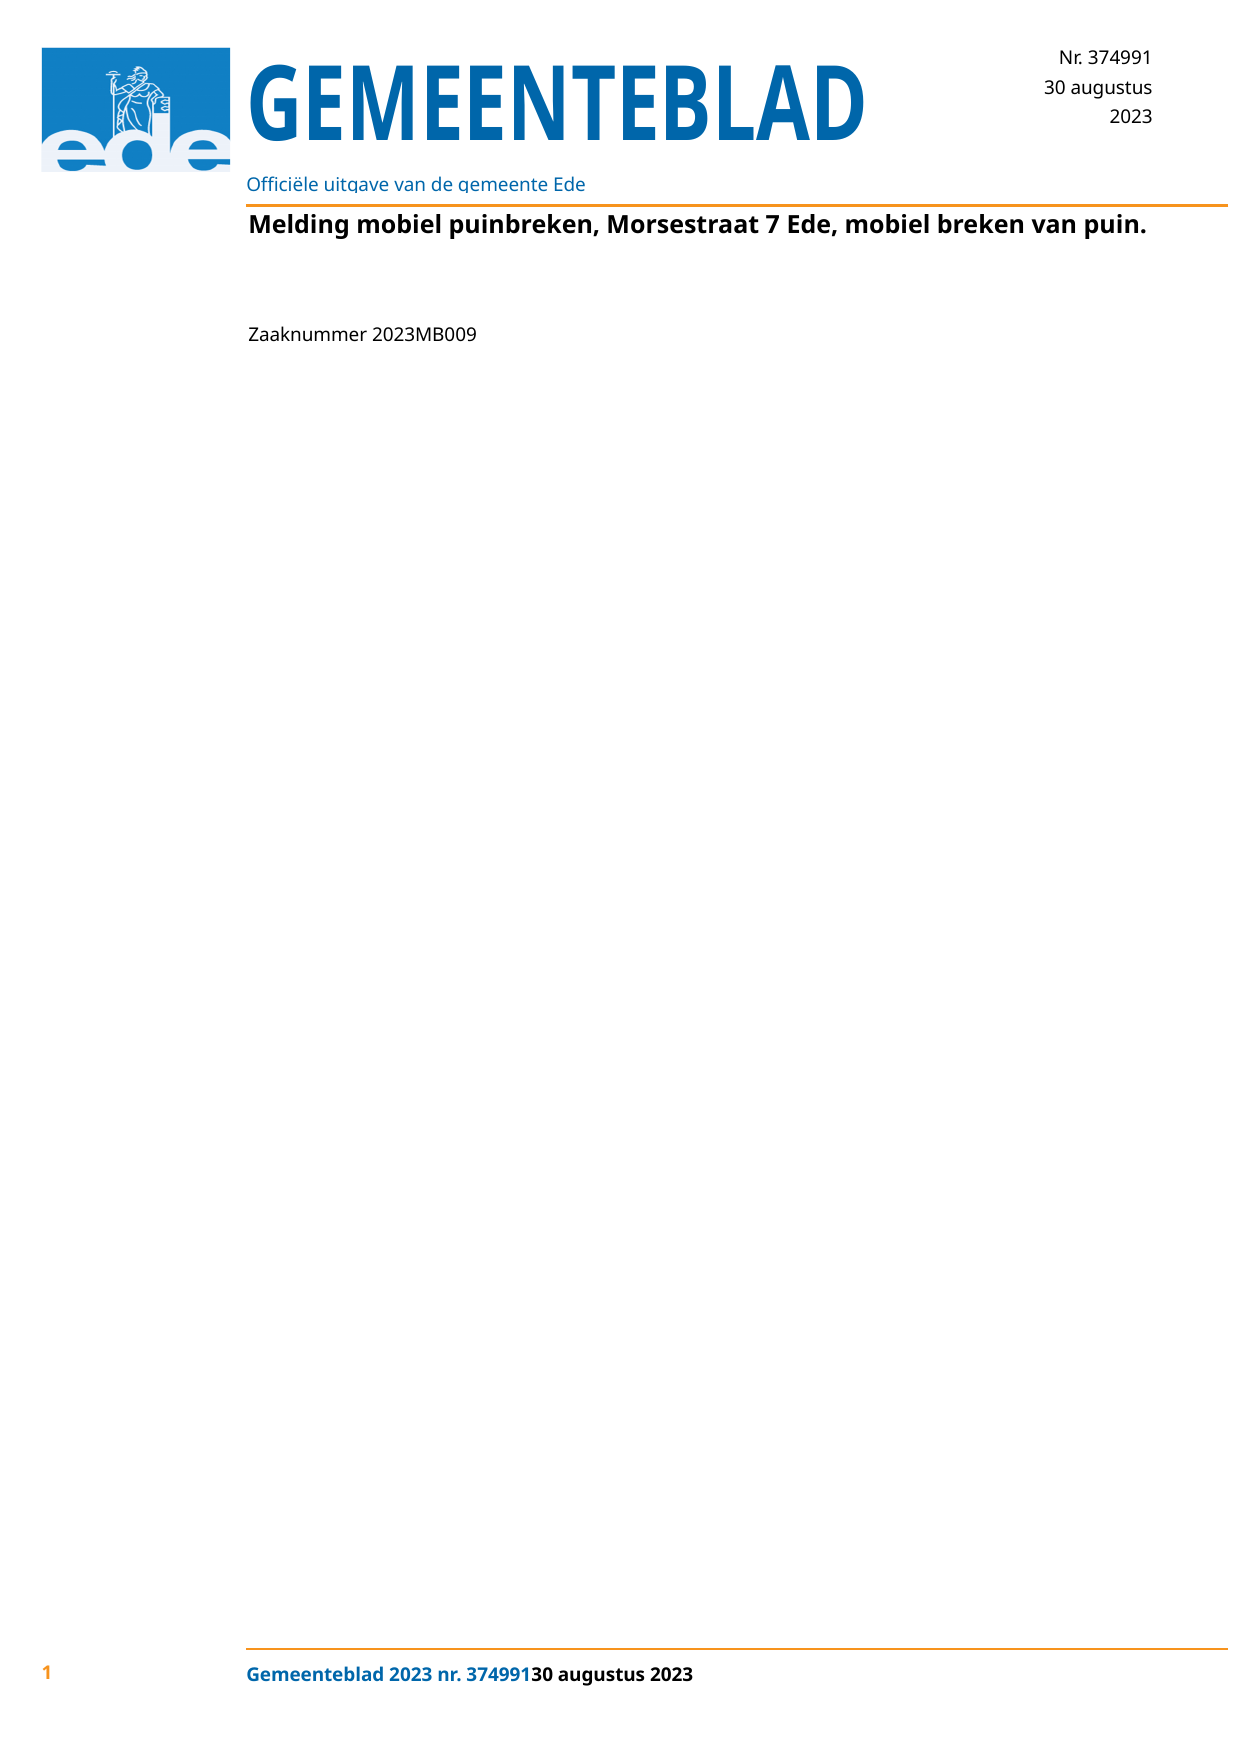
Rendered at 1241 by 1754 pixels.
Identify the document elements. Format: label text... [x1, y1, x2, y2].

picture [41, 47, 231, 172]
text Zaaknummer 2023MB009 [248, 321, 1152, 346]
text Melding mobiel puinbreken, Morsestraat 7 Ede, mobiel breken van puin. [248, 207, 1152, 241]
